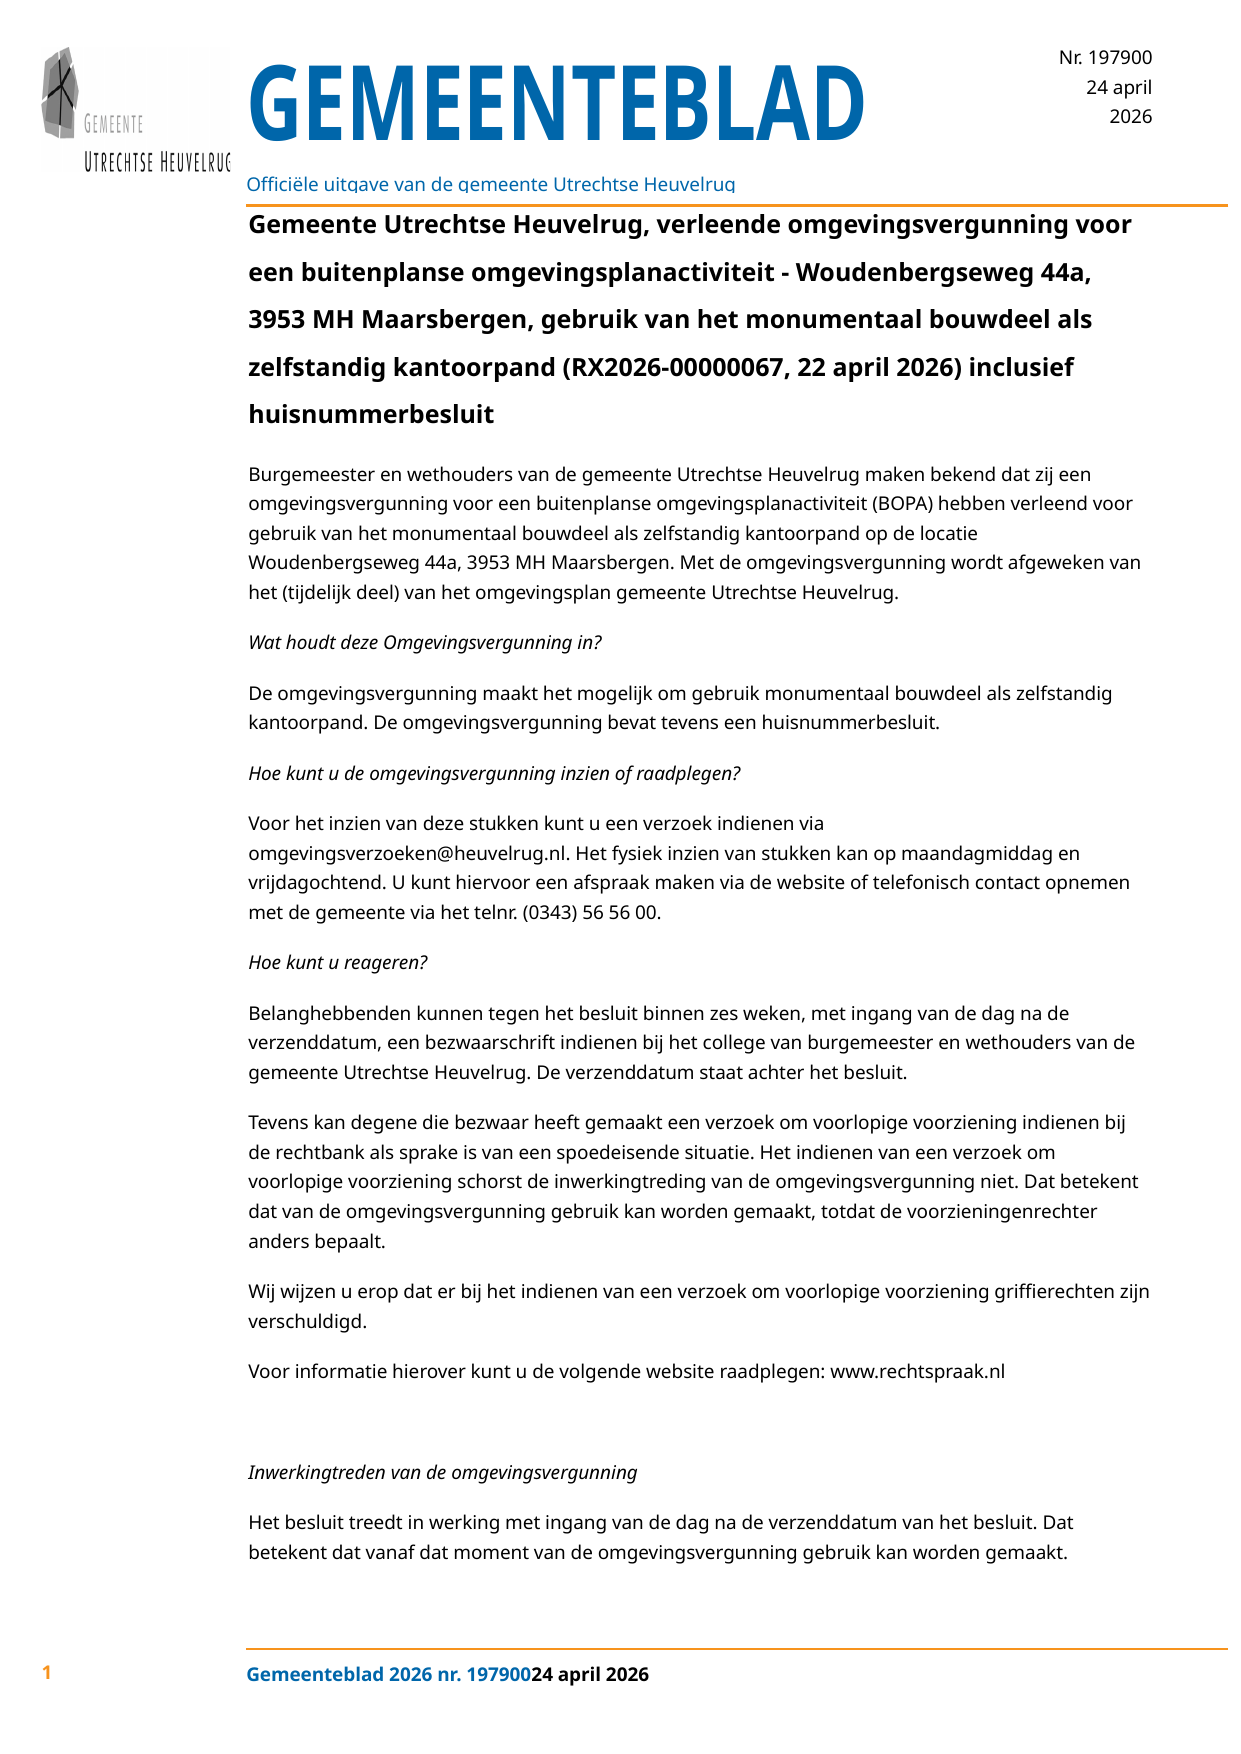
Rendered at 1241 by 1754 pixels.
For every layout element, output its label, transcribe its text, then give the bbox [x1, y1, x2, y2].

text Hoe kunt u reageren? [248, 949, 1152, 975]
text Wij wijzen u erop dat er bij het indienen van een verzoek om voorlopige voorziening griffierechten zijn verschuldigd. [248, 1278, 1152, 1333]
text Wat houdt deze Omgevingsvergunning in? [248, 629, 1152, 655]
text Tevens kan degene die bezwaar heeft gemaakt een verzoek om voorlopige voorziening indienen bij de rechtbank als sprake is van een spoedeisende situatie. Het indienen van een verzoek om voorlopige voorziening schorst de inwerkingtreding van de omgevingsvergunning niet. Dat betekent dat van de omgevingsvergunning gebruik kan worden gemaakt, totdat de voorzieningenrechter anders bepaalt. [248, 1109, 1152, 1253]
text Belanghebbenden kunnen tegen het besluit binnen zes weken, met ingang van de dag na de verzenddatum, een bezwaarschrift indienen bij het college van burgemeester en wethouders van de gemeente Utrechtse Heuvelrug. De verzenddatum staat achter het besluit. [248, 1000, 1152, 1085]
text Inwerkingtreden van de omgevingsvergunning [248, 1459, 1152, 1485]
text Voor informatie hierover kunt u de volgende website raadplegen: www.rechtspraak.nl [248, 1358, 1152, 1384]
text De omgevingsvergunning maakt het mogelijk om gebruik monumentaal bouwdeel als zelfstandig kantoorpand. De omgevingsvergunning bevat tevens een huisnummerbesluit. [248, 680, 1152, 735]
text Hoe kunt u de omgevingsvergunning inzien of raadplegen? [248, 760, 1152, 786]
text Het besluit treedt in werking met ingang van de dag na de verzenddatum van het besluit. Dat betekent dat vanaf dat moment van de omgevingsvergunning gebruik kan worden gemaakt. [248, 1509, 1152, 1565]
text Voor het inzien van deze stukken kunt u een verzoek indienen via omgevingsverzoeken@heuvelrug.nl. Het fysiek inzien van stukken kan op maandagmiddag en vrijdagochtend. U kunt hiervoor een afspraak maken via de website of telefonisch contact opnemen met de gemeente via het telnr. (0343) 56 56 00. [248, 810, 1152, 925]
picture [41, 47, 231, 172]
text Gemeente Utrechtse Heuvelrug, verleende omgevingsvergunning voor een buitenplanse omgevingsplanactiviteit - Woudenbergseweg 44a, 3953 MH Maarsbergen, gebruik van het monumentaal bouwdeel als zelfstandig kantoorpand (RX2026-00000067, 22 april 2026) inclusief huisnummerbesluit [248, 207, 1152, 431]
text Burgemeester en wethouders van de gemeente Utrechtse Heuvelrug maken bekend dat zij een omgevingsvergunning voor een buitenplanse omgevingsplanactiviteit (BOPA) hebben verleend voor gebruik van het monumentaal bouwdeel als zelfstandig kantoorpand op de locatie Woudenbergseweg 44a, 3953 MH Maarsbergen. Met de omgevingsvergunning wordt afgeweken van het (tijdelijk deel) van het omgevingsplan gemeente Utrechtse Heuvelrug. [248, 461, 1152, 605]
